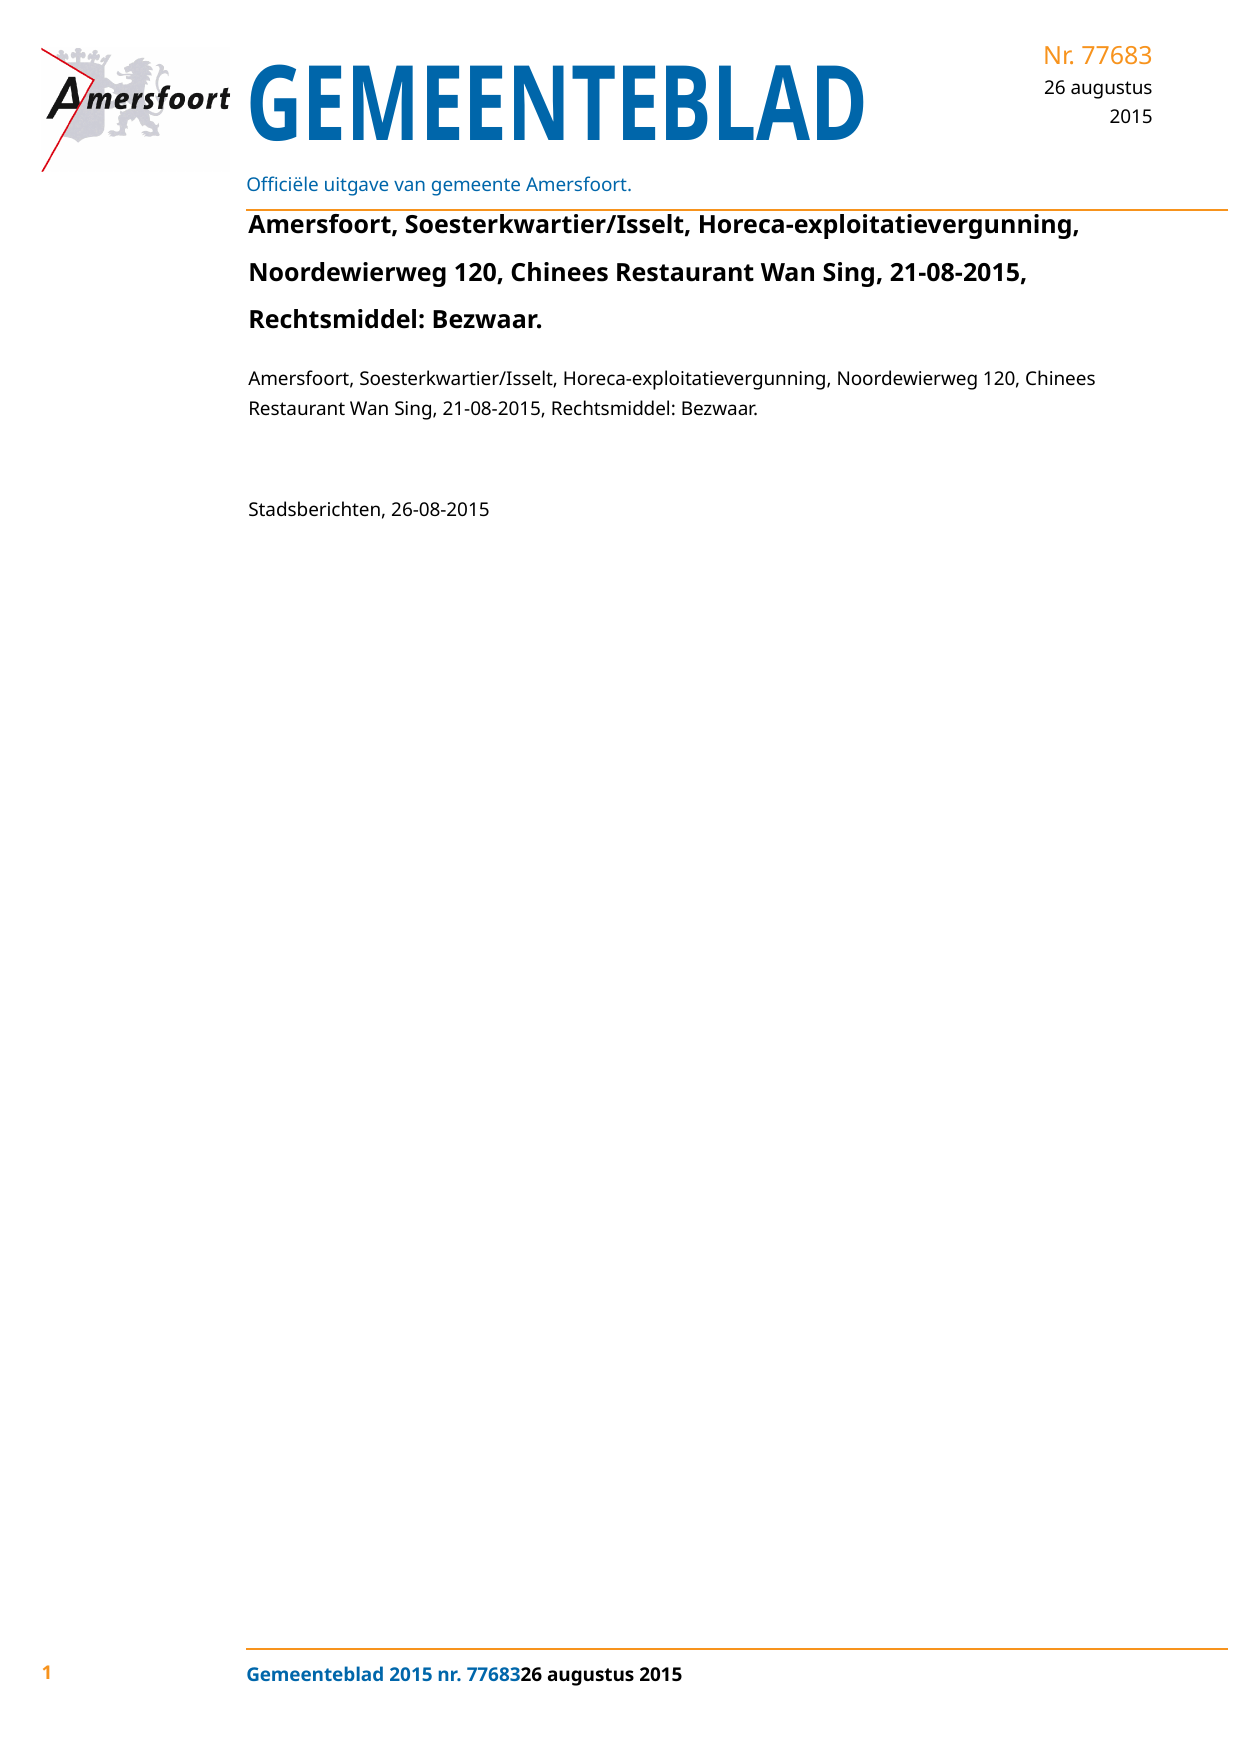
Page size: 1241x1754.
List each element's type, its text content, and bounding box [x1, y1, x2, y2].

text Amersfoort, Soesterkwartier/Isselt, Horeca-exploitatievergunning, Noordewierweg 120, Chinees Restaurant Wan Sing, 21-08-2015, Rechtsmiddel: Bezwaar. [248, 211, 1152, 336]
picture [41, 47, 231, 172]
text Stadsberichten, 26-08-2015 [248, 496, 1152, 522]
text Amersfoort, Soesterkwartier/Isselt, Horeca-exploitatievergunning, Noordewierweg 120, Chinees Restaurant Wan Sing, 21-08-2015, Rechtsmiddel: Bezwaar. [248, 366, 1152, 421]
